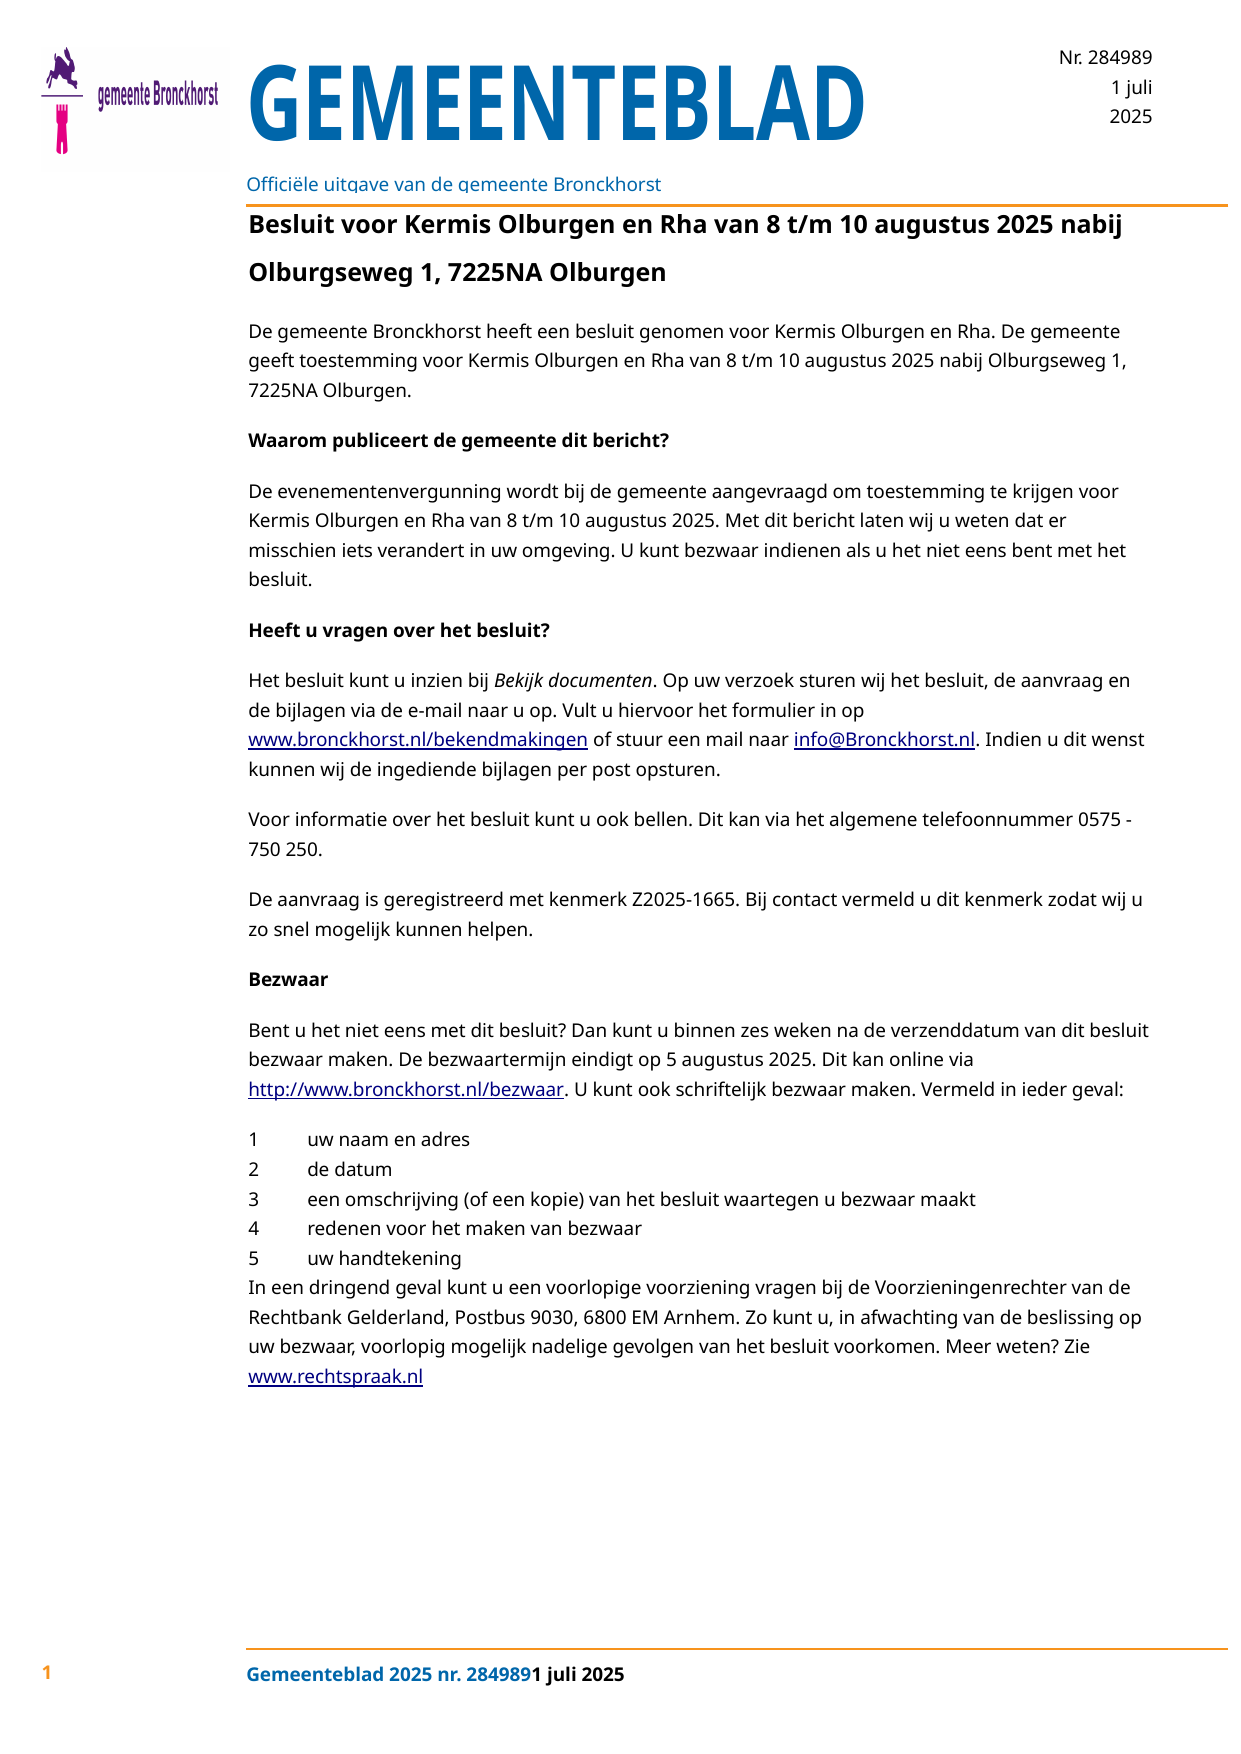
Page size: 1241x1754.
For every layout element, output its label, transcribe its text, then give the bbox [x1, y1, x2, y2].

text Voor informatie over het besluit kunt u ook bellen. Dit kan via het algemene telefoonnummer 0575 - 750 250. [248, 807, 1152, 862]
text Bezwaar [248, 967, 1152, 992]
list de datum [248, 1156, 1152, 1182]
text De aanvraag is geregistreerd met kenmerk Z2025-1665. Bij contact vermeld u dit kenmerk zodat wij u zo snel mogelijk kunnen helpen. [248, 887, 1152, 942]
text Besluit voor Kermis Olburgen en Rha van 8 t/m 10 augustus 2025 nabij Olburgseweg 1, 7225NA Olburgen [248, 207, 1152, 288]
text De evenementenvergunning wordt bij de gemeente aangevraagd om toestemming te krijgen voor Kermis Olburgen en Rha van 8 t/m 10 augustus 2025. Met dit bericht laten wij u weten dat er misschien iets verandert in uw omgeving. U kunt bezwaar indienen als u het niet eens bent met het besluit. [248, 478, 1152, 592]
list uw naam en adres [248, 1127, 1152, 1152]
text Waarom publiceert de gemeente dit bericht? [248, 427, 1152, 453]
list redenen voor het maken van bezwaar [248, 1215, 1152, 1241]
picture [41, 47, 231, 172]
text Heeft u vragen over het besluit? [248, 617, 1152, 643]
text Het besluit kunt u inzien bij Bekijk documenten. Op uw verzoek sturen wij het besluit, de aanvraag en de bijlagen via de e-mail naar u op. Vult u hiervoor het formulier in op www.bronckhorst.nl/bekendmakingen of stuur een mail naar info@Bronckhorst.nl. Indien u dit wenst kunnen wij de ingediende bijlagen per post opsturen. [248, 667, 1152, 782]
text Bent u het niet eens met dit besluit? Dan kunt u binnen zes weken na de verzenddatum van dit besluit bezwaar maken. De bezwaartermijn eindigt op 5 augustus 2025. Dit kan online via http://www.bronckhorst.nl/bezwaar. U kunt ook schriftelijk bezwaar maken. Vermeld in ieder geval: [248, 1017, 1152, 1102]
list een omschrijving (of een kopie) van het besluit waartegen u bezwaar maakt [248, 1186, 1152, 1212]
text De gemeente Bronckhorst heeft een besluit genomen voor Kermis Olburgen en Rha. De gemeente geeft toestemming voor Kermis Olburgen en Rha van 8 t/m 10 augustus 2025 nabij Olburgseweg 1, 7225NA Olburgen. [248, 318, 1152, 403]
text In een dringend geval kunt u een voorlopige voorziening vragen bij de Voorzieningenrechter van de Rechtbank Gelderland, Postbus 9030, 6800 EM Arnhem. Zo kunt u, in afwachting van de beslissing op uw bezwaar, voorlopig mogelijk nadelige gevolgen van het besluit voorkomen. Meer weten? Zie www.rechtspraak.nl [248, 1274, 1152, 1389]
list uw handtekening [248, 1245, 1152, 1271]
